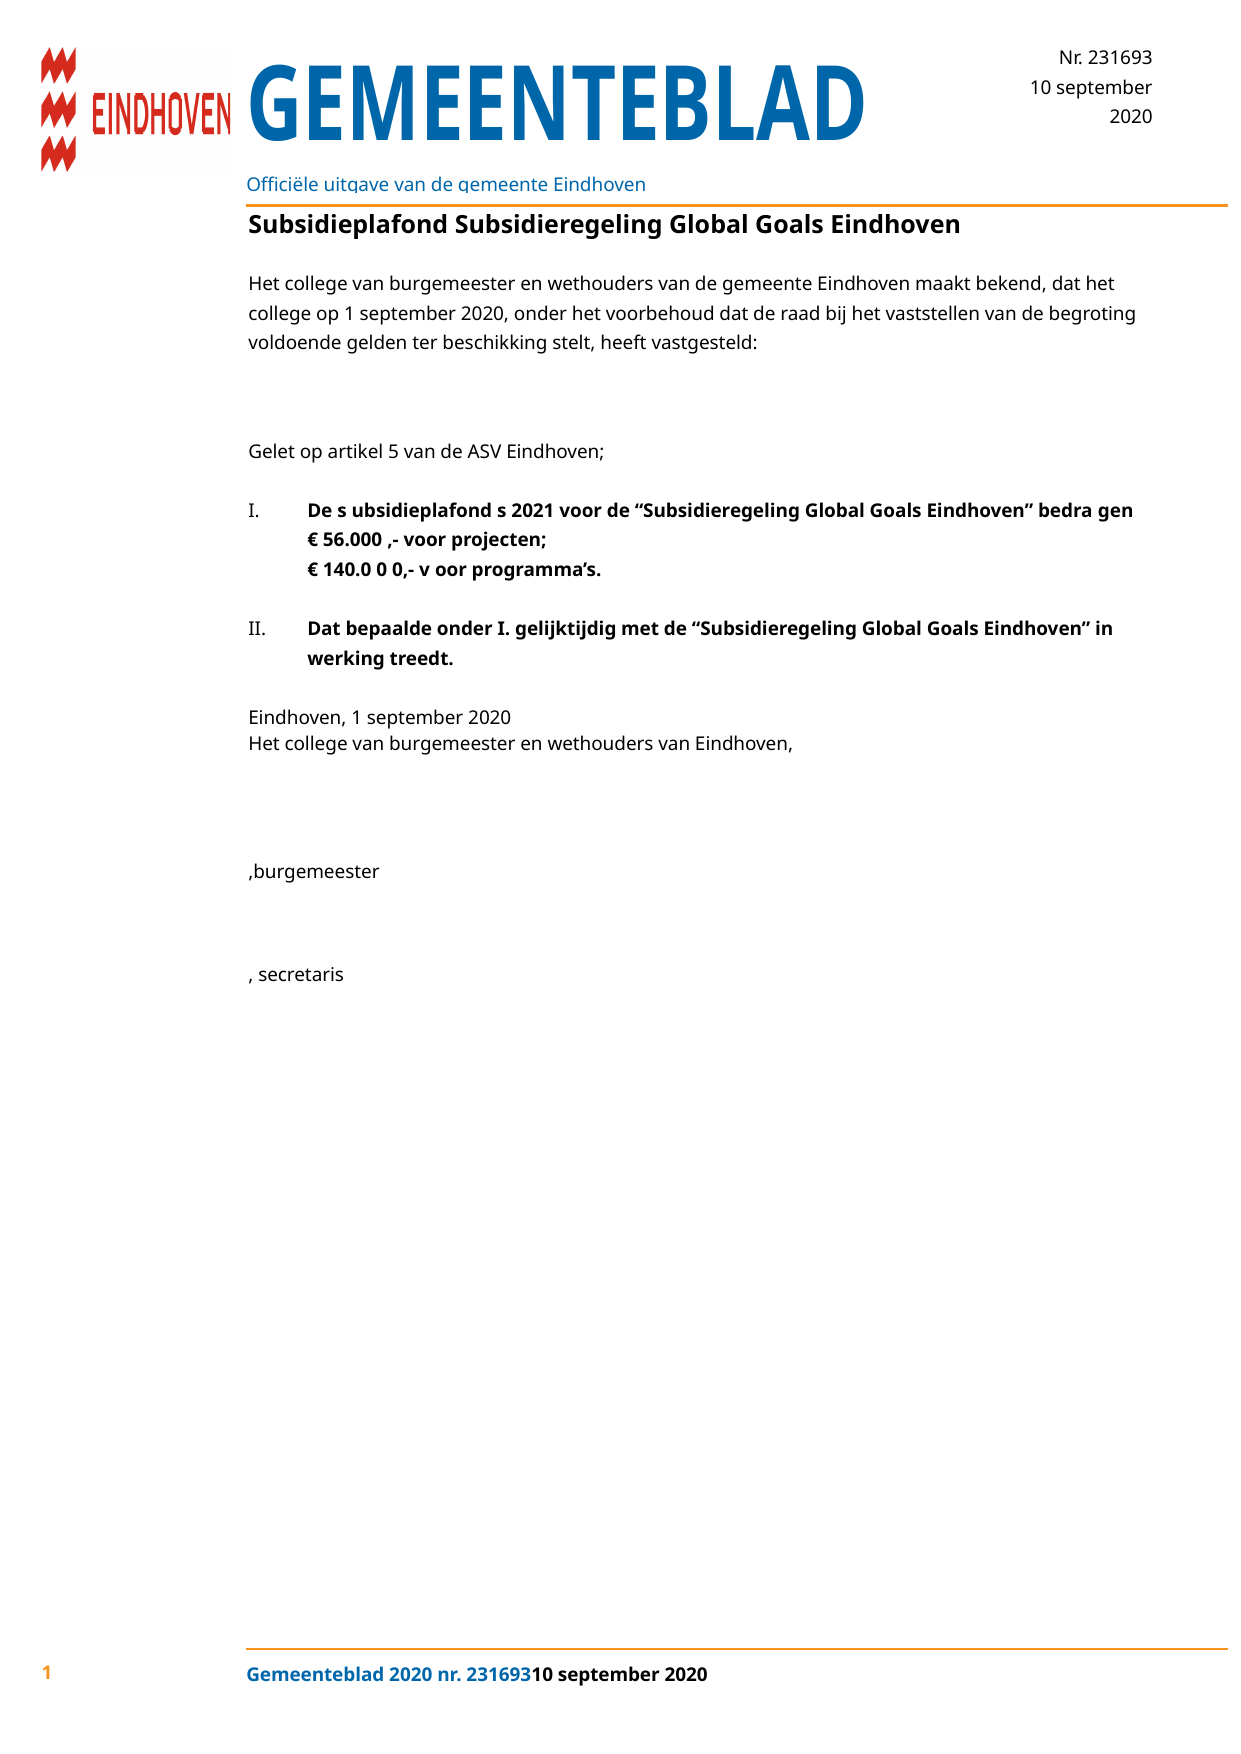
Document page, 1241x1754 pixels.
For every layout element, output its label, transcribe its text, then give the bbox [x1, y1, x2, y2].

text Eindhoven, 1 september 2020 [248, 704, 1152, 730]
text Subsidieplafond Subsidieregeling Global Goals Eindhoven [248, 207, 1152, 241]
list Dat bepaalde onder I. gelijktijdig met de “Subsidieregeling Global Goals Eindhoven” in werking treedt. [248, 615, 1152, 671]
list De s ubsidieplafond s 2021 voor de “Subsidieregeling Global Goals Eindhoven” bedra gen [248, 497, 1152, 523]
text Het college van burgemeester en wethouders van Eindhoven, [248, 730, 1152, 756]
list € 56.000 ,- voor projecten; [248, 527, 1152, 552]
text Het college van burgemeester en wethouders van de gemeente Eindhoven maakt bekend, dat het college op 1 september 2020, onder het voorbehoud dat de raad bij het vaststellen van de begroting voldoende gelden ter beschikking stelt, heeft vastgesteld: [248, 270, 1152, 355]
picture [41, 47, 231, 172]
text , secretaris [248, 961, 1152, 987]
text ,burgemeester [248, 858, 1152, 884]
text Gelet op artikel 5 van de ASV Eindhoven; [248, 438, 1152, 464]
list € 140.0 0 0,- v oor programma’s. [248, 556, 1152, 582]
